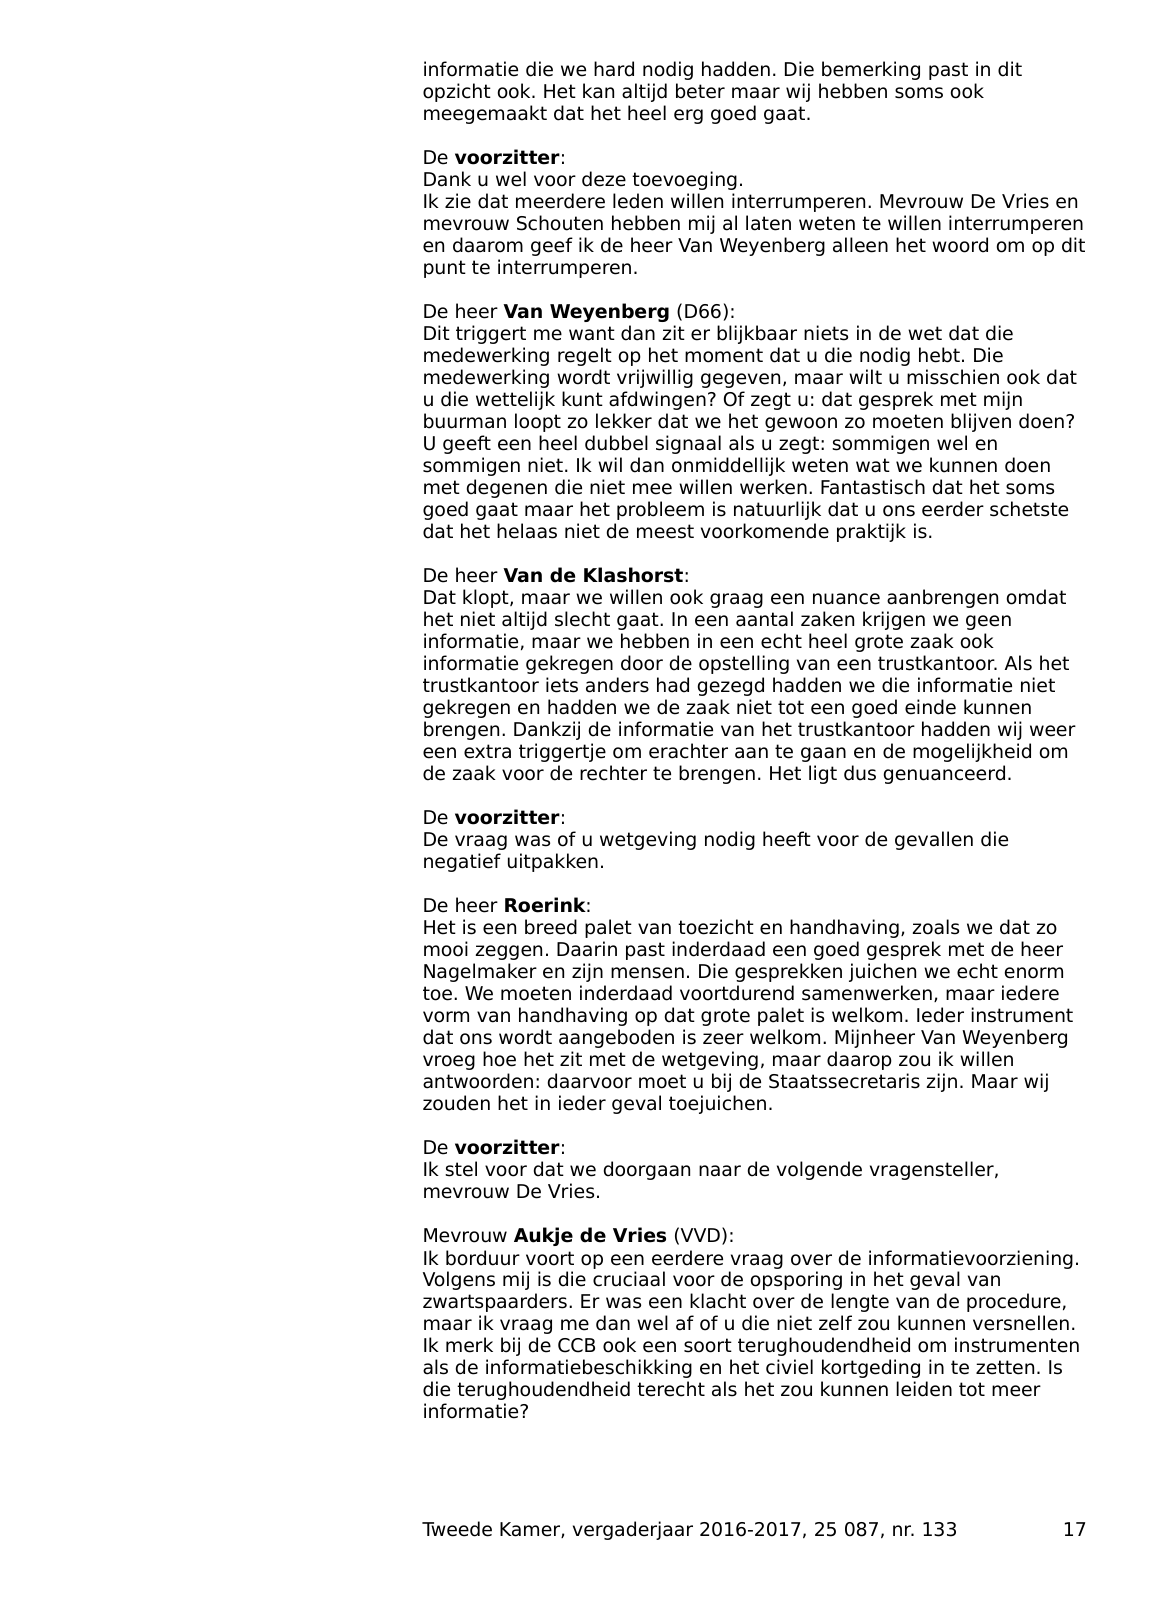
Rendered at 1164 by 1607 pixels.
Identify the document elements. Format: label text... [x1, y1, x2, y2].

text De vraag was of u wetgeving nodig heeft voor de gevallen die negatief uitpakken. [422, 829, 1087, 873]
text De heer Van de Klashorst: [422, 565, 1087, 587]
text Ik zie dat meerdere leden willen interrumperen. Mevrouw De Vries en mevrouw Schouten hebben mij al laten weten te willen interrumperen en daarom geef ik de heer Van Weyenberg alleen het woord om op dit punt te interrumperen. [422, 191, 1087, 279]
text De voorzitter: [422, 1137, 1087, 1159]
text informatie die we hard nodig hadden. Die bemerking past in dit opzicht ook. Het kan altijd beter maar wij hebben soms ook meegemaakt dat het heel erg goed gaat. [422, 59, 1087, 125]
text De voorzitter: [422, 807, 1087, 829]
text De heer Van Weyenberg (D66): [422, 301, 1087, 323]
text Dat klopt, maar we willen ook graag een nuance aanbrengen omdat het niet altijd slecht gaat. In een aantal zaken krijgen we geen informatie, maar we hebben in een echt heel grote zaak ook informatie gekregen door de opstelling van een trustkantoor. Als het trustkantoor iets anders had gezegd hadden we die informatie niet gekregen en hadden we de zaak niet tot een goed einde kunnen brengen. Dankzij de informatie van het trustkantoor hadden wij weer een extra triggertje om erachter aan te gaan en de mogelijkheid om de zaak voor de rechter te brengen. Het ligt dus genuanceerd. [422, 587, 1087, 785]
text Het is een breed palet van toezicht en handhaving, zoals we dat zo mooi zeggen. Daarin past inderdaad een goed gesprek met de heer Nagelmaker en zijn mensen. Die gesprekken juichen we echt enorm toe. We moeten inderdaad voortdurend samenwerken, maar iedere vorm van handhaving op dat grote palet is welkom. Ieder instrument dat ons wordt aangeboden is zeer welkom. Mijnheer Van Weyenberg vroeg hoe het zit met de wetgeving, maar daarop zou ik willen antwoorden: daarvoor moet u bij de Staatssecretaris zijn. Maar wij zouden het in ieder geval toejuichen. [422, 917, 1087, 1115]
text Mevrouw Aukje de Vries (VVD): [422, 1225, 1087, 1247]
text De heer Roerink: [422, 895, 1087, 917]
text Dank u wel voor deze toevoeging. [422, 169, 1087, 191]
text De voorzitter: [422, 147, 1087, 169]
text Ik stel voor dat we doorgaan naar de volgende vragensteller, mevrouw De Vries. [422, 1159, 1087, 1203]
text Dit triggert me want dan zit er blijkbaar niets in de wet dat die medewerking regelt op het moment dat u die nodig hebt. Die medewerking wordt vrijwillig gegeven, maar wilt u misschien ook dat u die wettelijk kunt afdwingen? Of zegt u: dat gesprek met mijn buurman loopt zo lekker dat we het gewoon zo moeten blijven doen? U geeft een heel dubbel signaal als u zegt: sommigen wel en sommigen niet. Ik wil dan onmiddellijk weten wat we kunnen doen met degenen die niet mee willen werken. Fantastisch dat het soms goed gaat maar het probleem is natuurlijk dat u ons eerder schetste dat het helaas niet de meest voorkomende praktijk is. [422, 323, 1087, 543]
text Ik borduur voort op een eerdere vraag over de informatievoorziening. Volgens mij is die cruciaal voor de opsporing in het geval van zwartspaarders. Er was een klacht over de lengte van de procedure, maar ik vraag me dan wel af of u die niet zelf zou kunnen versnellen. Ik merk bij de CCB ook een soort terughoudendheid om instrumenten als de informatiebeschikking en het civiel kortgeding in te zetten. Is die terughoudendheid terecht als het zou kunnen leiden tot meer informatie? [422, 1247, 1087, 1423]
